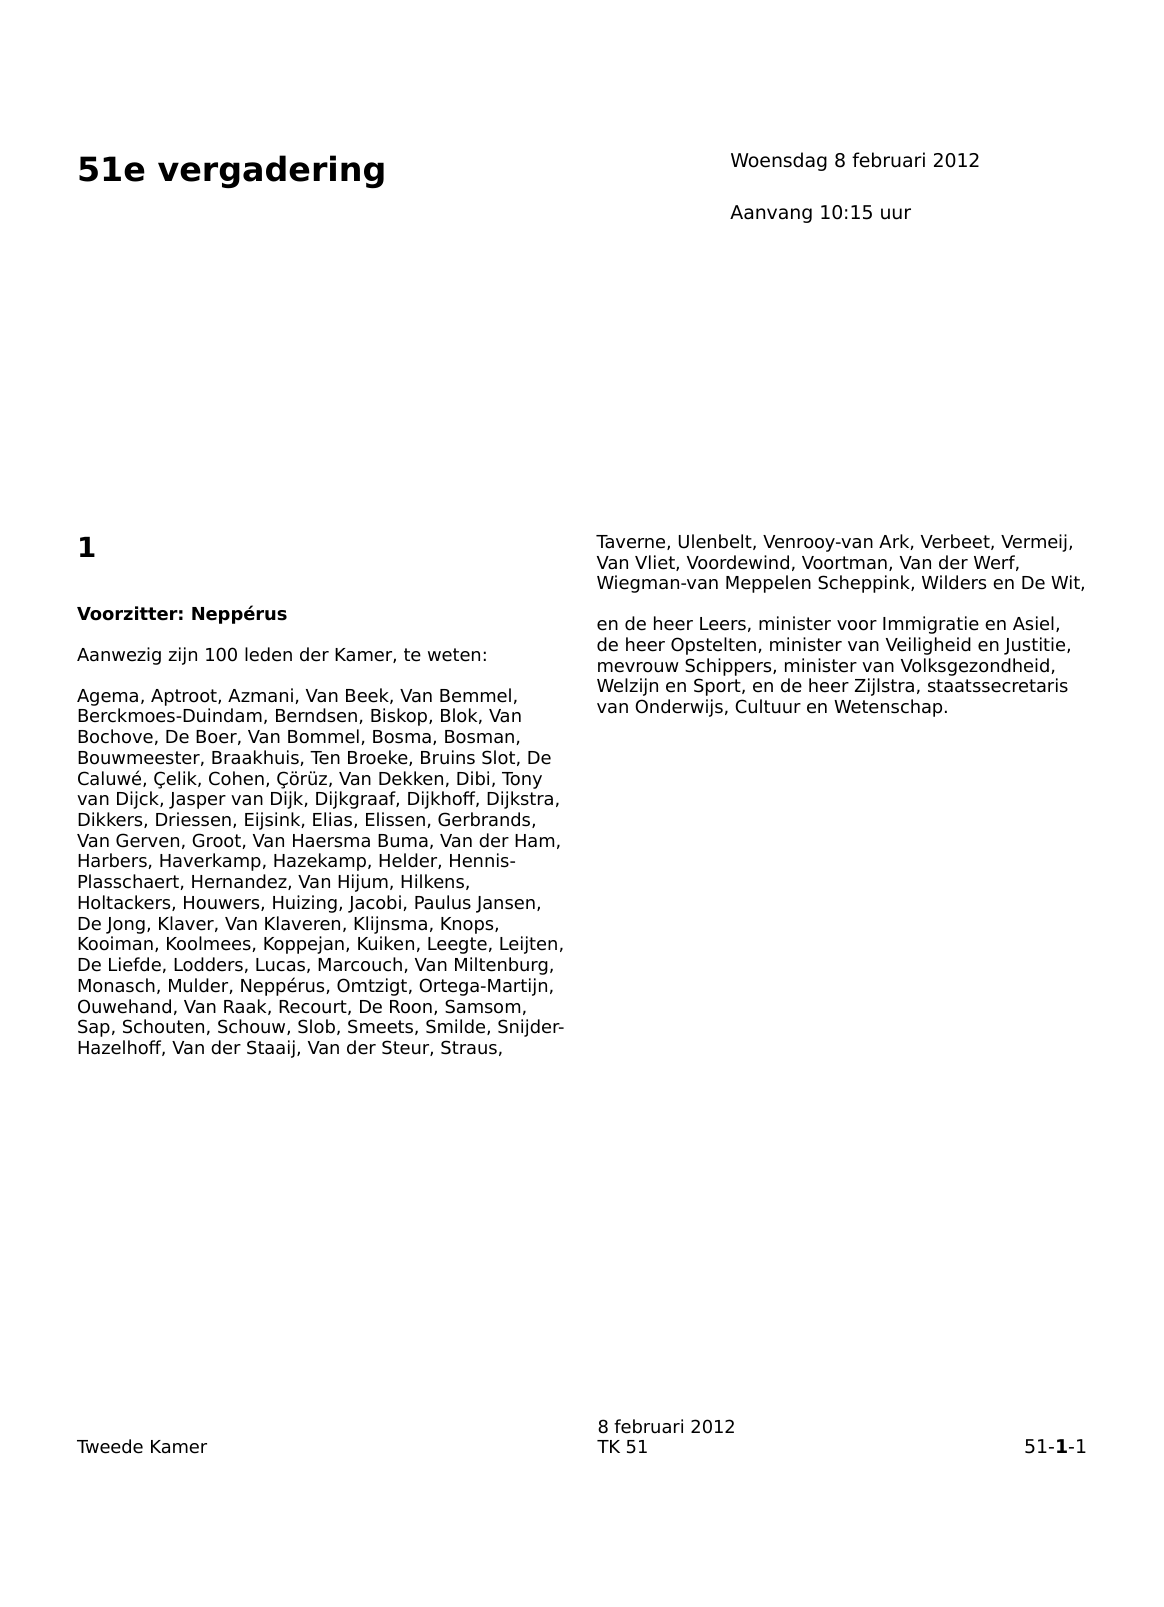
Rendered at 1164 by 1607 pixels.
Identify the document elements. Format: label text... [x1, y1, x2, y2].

table_header 51e vergadering [77, 150, 730, 254]
text en de heer Leers, minister voor Immigratie en Asiel, de heer Opstelten, minister van Veiligheid en Justitie, mevrouw Schippers, minister van Volksgezondheid, Welzijn en Sport, en de heer Zijlstra, staatssecretaris van Onderwijs, Cultuur en Wetenschap. [596, 614, 1087, 718]
table_cell Aanvang 10:15 uur [730, 202, 1087, 254]
text Aanwezig zijn 100 leden der Kamer, te weten: [77, 645, 567, 666]
text Agema, Aptroot, Azmani, Van Beek, Van Bemmel, Berckmoes-Duindam, Berndsen, Biskop, Blok, Van Bochove, De Boer, Van Bommel, Bosma, Bosman, Bouwmeester, Braakhuis, Ten Broeke, Bruins Slot, De Caluwé, Çelik, Cohen, Çörüz, Van Dekken, Dibi, Tony van Dijck, Jasper van Dijk, Dijkgraaf, Dijkhoff, Dijkstra, Dikkers, Driessen, Eijsink, Elias, Elissen, Gerbrands, Van Gerven, Groot, Van Haersma Buma, Van der Ham, Harbers, Haverkamp, Hazekamp, Helder, Hennis-Plasschaert, Hernandez, Van Hijum, Hilkens, Holtackers, Houwers, Huizing, Jacobi, Paulus Jansen, De Jong, Klaver, Van Klaveren, Klijnsma, Knops, Kooiman, Koolmees, Koppejan, Kuiken, Leegte, Leijten, De Liefde, Lodders, Lucas, Marcouch, Van Miltenburg, Monasch, Mulder, Neppérus, Omtzigt, Ortega-Martijn, Ouwehand, Van Raak, Recourt, De Roon, Samsom, Sap, Schouten, Schouw, Slob, Smeets, Smilde, Snijder-Hazelhoff, Van der Staaij, Van der Steur, Straus, [77, 686, 567, 1059]
title 1 [77, 532, 567, 564]
text Taverne, Ulenbelt, Venrooy-van Ark, Verbeet, Vermeij, Van Vliet, Voordewind, Voortman, Van der Werf, Wiegman-van Meppelen Scheppink, Wilders en De Wit, [596, 532, 1087, 594]
text Voorzitter: Neppérus [77, 604, 567, 625]
table_header Woensdag 8 februari 2012 [730, 150, 1087, 202]
